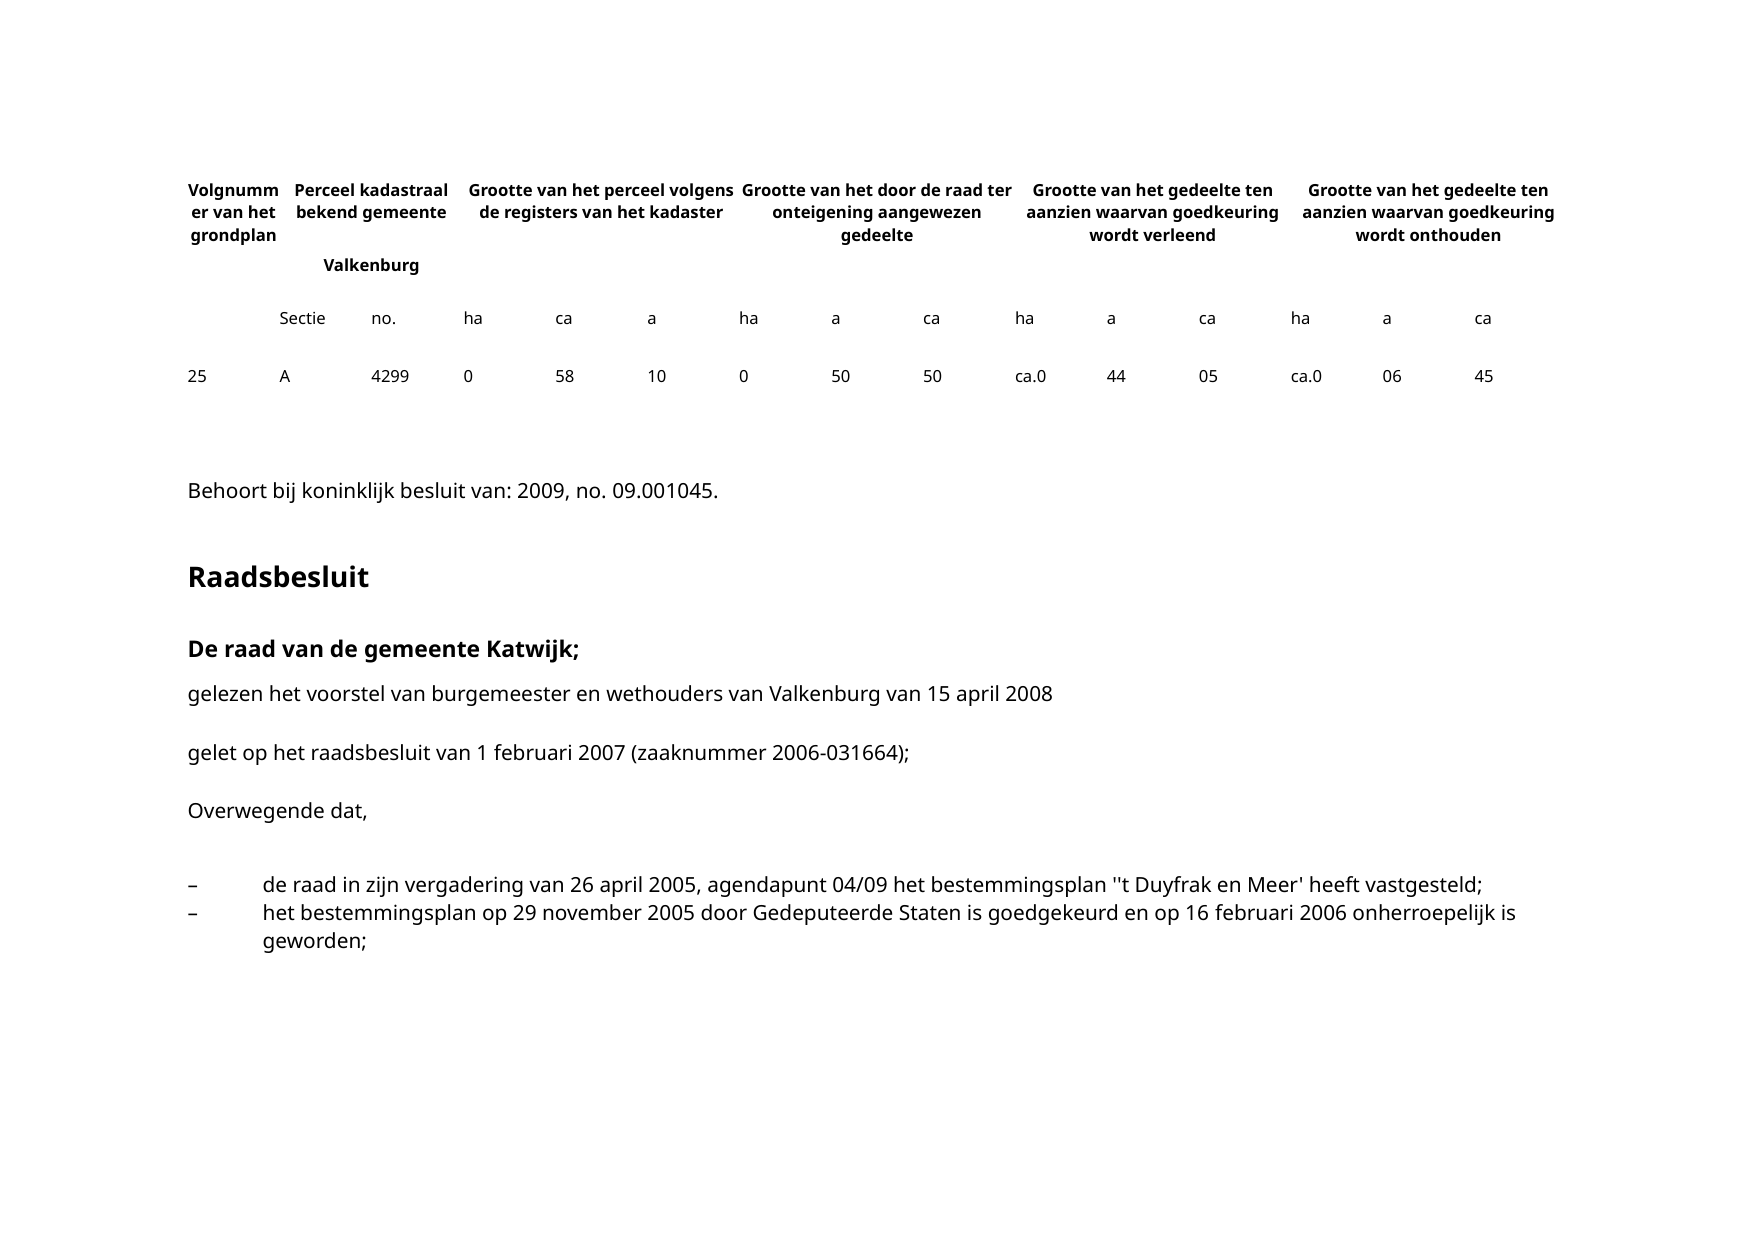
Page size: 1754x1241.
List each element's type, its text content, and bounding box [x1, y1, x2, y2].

table_cell ca [1199, 307, 1291, 365]
table_cell ha [1291, 307, 1382, 365]
table_cell 4299 [371, 365, 463, 418]
text gelet op het raadsbesluit van 1 februari 2007 (zaaknummer 2006-031664); [187, 738, 1566, 766]
table_cell ca.0 [1291, 365, 1382, 418]
table_cell Sectie [279, 307, 371, 365]
table_cell ca.0 [1015, 365, 1107, 418]
table_cell 06 [1383, 365, 1474, 418]
subtitle De raad van de gemeente Katwijk; [187, 633, 1566, 664]
table_header Volgnummer van het grondplan [188, 179, 279, 307]
table_cell ca [1474, 307, 1566, 365]
table_cell 58 [555, 365, 647, 418]
table_cell 25 [188, 365, 279, 418]
table_cell a [647, 307, 739, 365]
text gelezen het voorstel van burgemeester en wethouders van Valkenburg van 15 april 2008 [187, 679, 1566, 708]
table_cell [188, 307, 279, 365]
table_cell a [1107, 307, 1199, 365]
table_cell 50 [831, 365, 923, 418]
table_cell a [831, 307, 923, 365]
table_cell ha [1015, 307, 1107, 365]
table_cell 10 [647, 365, 739, 418]
table_cell ha [739, 307, 831, 365]
table_header Perceel kadastraal bekend gemeente Valkenburg [279, 179, 463, 307]
table_header Grootte van het door de raad ter onteigening aangewezen gedeelte [739, 179, 1015, 307]
table_cell ca [555, 307, 647, 365]
table_header Grootte van het gedeelte ten aanzien waarvan goedkeuring wordt verleend [1015, 179, 1291, 307]
table_cell 50 [923, 365, 1015, 418]
table_cell 05 [1199, 365, 1291, 418]
table_cell A [279, 365, 371, 418]
text Behoort bij koninklijk besluit van: 2009, no. 09.001045. [187, 476, 1566, 504]
list de raad in zijn vergadering van 26 april 2005, agendapunt 04/09 het bestemmingsplan ''t Duyfrak en Meer' heeft vastgesteld; [187, 870, 1566, 898]
table_cell ha [463, 307, 555, 365]
table_cell 0 [463, 365, 555, 418]
table_header Grootte van het perceel volgens de registers van het kadaster [463, 179, 739, 307]
text Overwegende dat, [187, 796, 1566, 825]
table_header Grootte van het gedeelte ten aanzien waarvan goedkeuring wordt onthouden [1291, 179, 1566, 307]
table_cell a [1383, 307, 1474, 365]
subtitle Raadsbesluit [187, 557, 1566, 596]
table_cell ca [923, 307, 1015, 365]
table_cell 45 [1474, 365, 1566, 418]
table_cell 0 [739, 365, 831, 418]
list het bestemmingsplan op 29 november 2005 door Gedeputeerde Staten is goedgekeurd en op 16 februari 2006 onherroepelijk is geworden; [187, 898, 1566, 955]
table_cell 44 [1107, 365, 1199, 418]
table_cell no. [371, 307, 463, 365]
